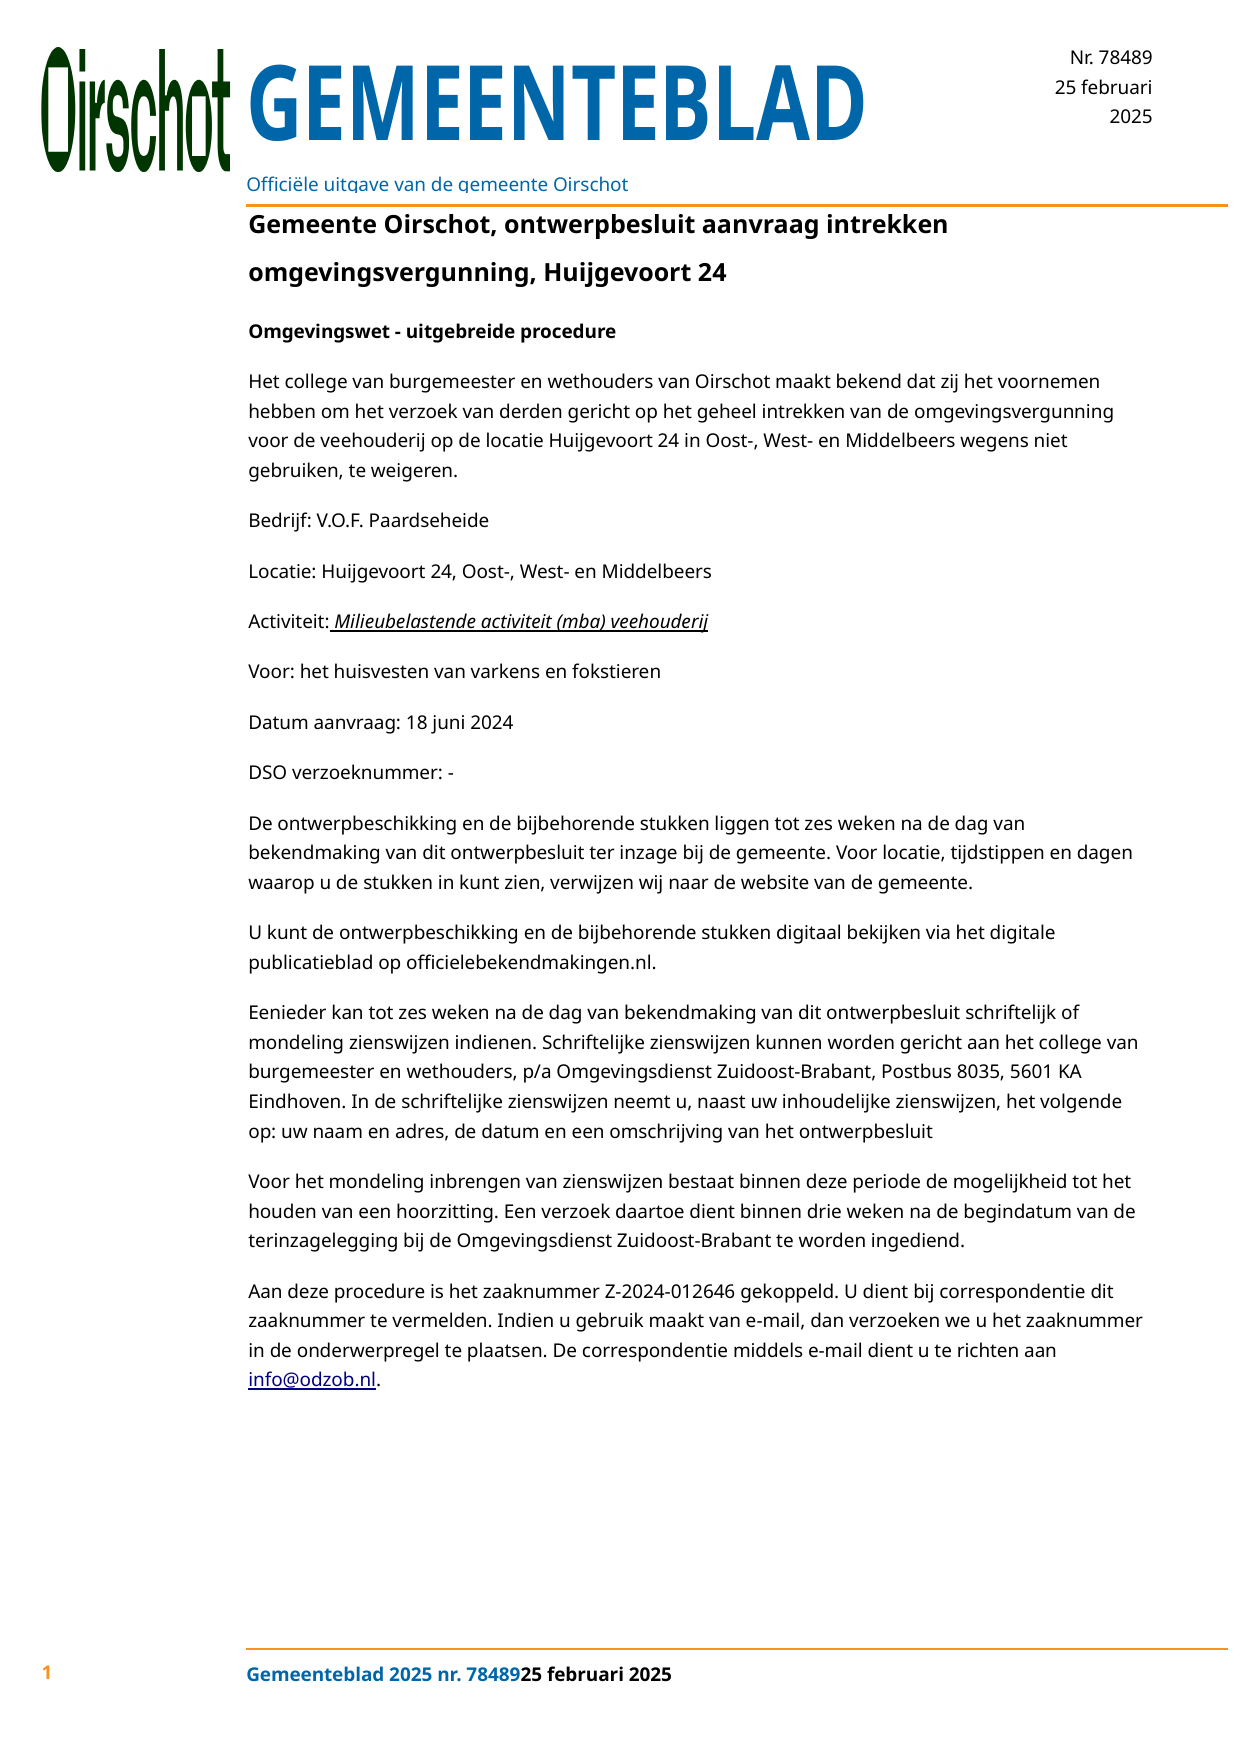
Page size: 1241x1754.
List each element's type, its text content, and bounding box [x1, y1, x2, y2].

text Gemeente Oirschot, ontwerpbesluit aanvraag intrekken omgevingsvergunning, Huijgevoort 24 [248, 207, 1152, 288]
text U kunt de ontwerpbeschikking en de bijbehorende stukken digitaal bekijken via het digitale publicatieblad op officielebekendmakingen.nl. [248, 919, 1152, 975]
text Voor: het huisvesten van varkens en fokstieren [248, 659, 1152, 684]
text DSO verzoeknummer: - [248, 759, 1152, 785]
text Datum aanvraag: 18 juni 2024 [248, 709, 1152, 735]
text Bedrijf: V.O.F. Paardseheide [248, 507, 1152, 533]
text Activiteit: Milieubelastende activiteit (mba) veehouderij [248, 608, 1152, 634]
text Omgevingswet - uitgebreide procedure [248, 318, 1152, 344]
text Voor het mondeling inbrengen van zienswijzen bestaat binnen deze periode de mogelijkheid tot het houden van een hoorzitting. Een verzoek daartoe dient binnen drie weken na de begindatum van de terinzagelegging bij de Omgevingsdienst Zuidoost-Brabant te worden ingediend. [248, 1168, 1152, 1253]
text Locatie: Huijgevoort 24, Oost-, West- en Middelbeers [248, 558, 1152, 584]
text Aan deze procedure is het zaaknummer Z-2024-012646 gekoppeld. U dient bij correspondentie dit zaaknummer te vermelden. Indien u gebruik maakt van e-mail, dan verzoeken we u het zaaknummer in de onderwerpregel te plaatsen. De correspondentie middels e-mail dient u te richten aan info@odzob.nl. [248, 1278, 1152, 1392]
text De ontwerpbeschikking en de bijbehorende stukken liggen tot zes weken na de dag van bekendmaking van dit ontwerpbesluit ter inzage bij de gemeente. Voor locatie, tijdstippen en dagen waarop u de stukken in kunt zien, verwijzen wij naar de website van de gemeente. [248, 810, 1152, 895]
picture [41, 47, 231, 172]
text Eenieder kan tot zes weken na de dag van bekendmaking van dit ontwerpbesluit schriftelijk of mondeling zienswijzen indienen. Schriftelijke zienswijzen kunnen worden gericht aan het college van burgemeester en wethouders, p/a Omgevingsdienst Zuidoost-Brabant, Postbus 8035, 5601 KA Eindhoven. In de schriftelijke zienswijzen neemt u, naast uw inhoudelijke zienswijzen, het volgende op: uw naam en adres, de datum en een omschrijving van het ontwerpbesluit [248, 999, 1152, 1144]
text Het college van burgemeester en wethouders van Oirschot maakt bekend dat zij het voornemen hebben om het verzoek van derden gericht op het geheel intrekken van de omgevingsvergunning voor de veehouderij op de locatie Huijgevoort 24 in Oost-, West- en Middelbeers wegens niet gebruiken, te weigeren. [248, 368, 1152, 483]
